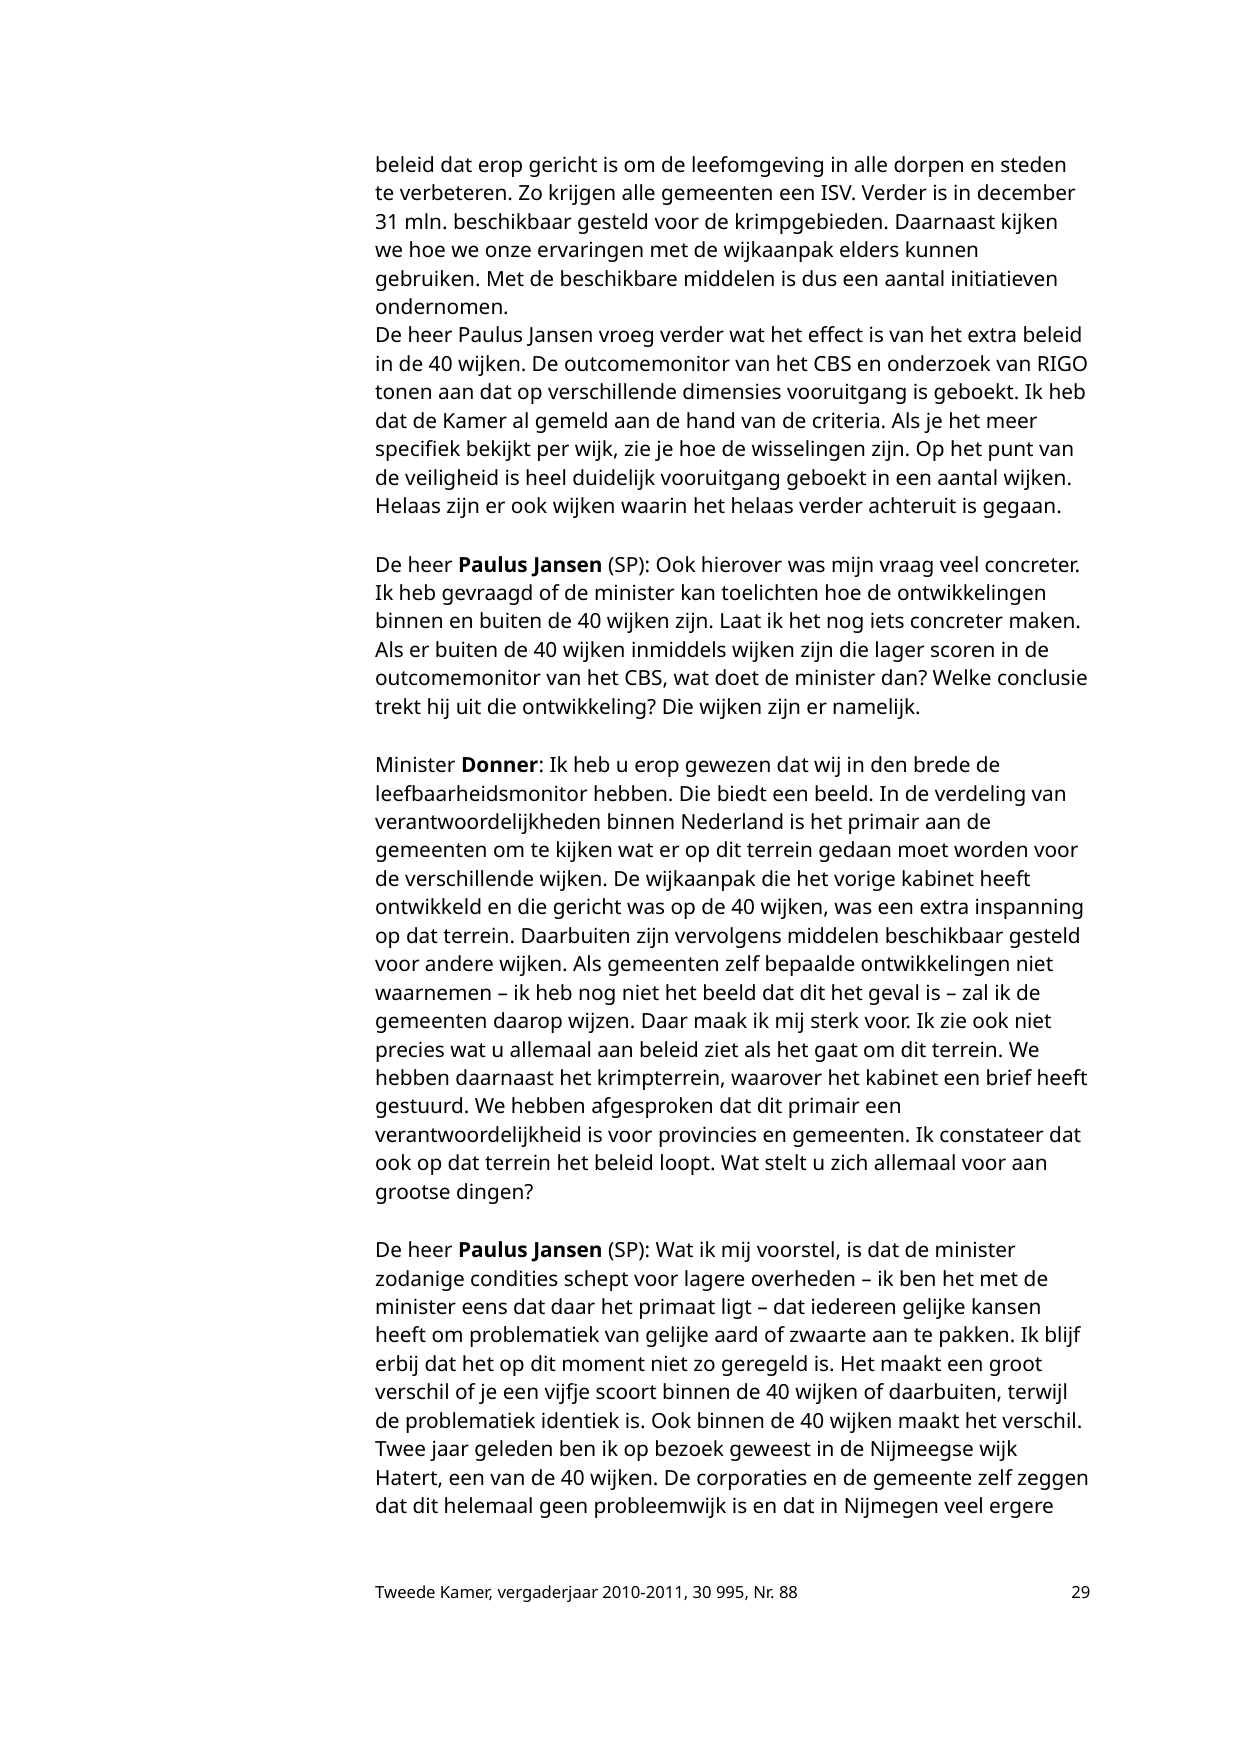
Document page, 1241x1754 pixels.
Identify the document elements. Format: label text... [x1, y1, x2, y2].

text De heer Paulus Jansen (SP): Ook hierover was mijn vraag veel concreter. Ik heb gevraagd of de minister kan toelichten hoe de ontwikkelingen binnen en buiten de 40 wijken zijn. Laat ik het nog iets concreter maken. Als er buiten de 40 wijken inmiddels wijken zijn die lager scoren in de outcomemonitor van het CBS, wat doet de minister dan? Welke conclusie trekt hij uit die ontwikkeling? Die wijken zijn er namelijk. [375, 550, 1090, 720]
text De heer Paulus Jansen (SP): Wat ik mij voorstel, is dat de minister zodanige condities schept voor lagere overheden – ik ben het met de minister eens dat daar het primaat ligt – dat iedereen gelijke kansen heeft om problematiek van gelijke aard of zwaarte aan te pakken. Ik blijf erbij dat het op dit moment niet zo geregeld is. Het maakt een groot verschil of je een vijfje scoort binnen de 40 wijken of daarbuiten, terwijl de problematiek identiek is. Ook binnen de 40 wijken maakt het verschil. Twee jaar geleden ben ik op bezoek geweest in de Nijmeegse wijk Hatert, een van de 40 wijken. De corporaties en de gemeente zelf zeggen dat dit helemaal geen probleemwijk is en dat in Nijmegen veel ergere [375, 1235, 1090, 1520]
text beleid dat erop gericht is om de leefomgeving in alle dorpen en steden te verbeteren. Zo krijgen alle gemeenten een ISV. Verder is in december 31 mln. beschikbaar gesteld voor de krimpgebieden. Daarnaast kijken we hoe we onze ervaringen met de wijkaanpak elders kunnen gebruiken. Met de beschikbare middelen is dus een aantal initiatieven ondernomen. [375, 150, 1090, 321]
text De heer Paulus Jansen vroeg verder wat het effect is van het extra beleid in de 40 wijken. De outcomemonitor van het CBS en onderzoek van RIGO tonen aan dat op verschillende dimensies vooruitgang is geboekt. Ik heb dat de Kamer al gemeld aan de hand van de criteria. Als je het meer specifiek bekijkt per wijk, zie je hoe de wisselingen zijn. Op het punt van de veiligheid is heel duidelijk vooruitgang geboekt in een aantal wijken. Helaas zijn er ook wijken waarin het helaas verder achteruit is gegaan. [375, 321, 1090, 520]
text Minister Donner: Ik heb u erop gewezen dat wij in den brede de leefbaarheidsmonitor hebben. Die biedt een beeld. In de verdeling van verantwoordelijkheden binnen Nederland is het primair aan de gemeenten om te kijken wat er op dit terrein gedaan moet worden voor de verschillende wijken. De wijkaanpak die het vorige kabinet heeft ontwikkeld en die gericht was op de 40 wijken, was een extra inspanning op dat terrein. Daarbuiten zijn vervolgens middelen beschikbaar gesteld voor andere wijken. Als gemeenten zelf bepaalde ontwikkelingen niet waarnemen – ik heb nog niet het beeld dat dit het geval is – zal ik de gemeenten daarop wijzen. Daar maak ik mij sterk voor. Ik zie ook niet precies wat u allemaal aan beleid ziet als het gaat om dit terrein. We hebben daarnaast het krimpterrein, waarover het kabinet een brief heeft gestuurd. We hebben afgesproken dat dit primair een verantwoordelijkheid is voor provincies en gemeenten. Ik constateer dat ook op dat terrein het beleid loopt. Wat stelt u zich allemaal voor aan grootse dingen? [375, 750, 1090, 1205]
